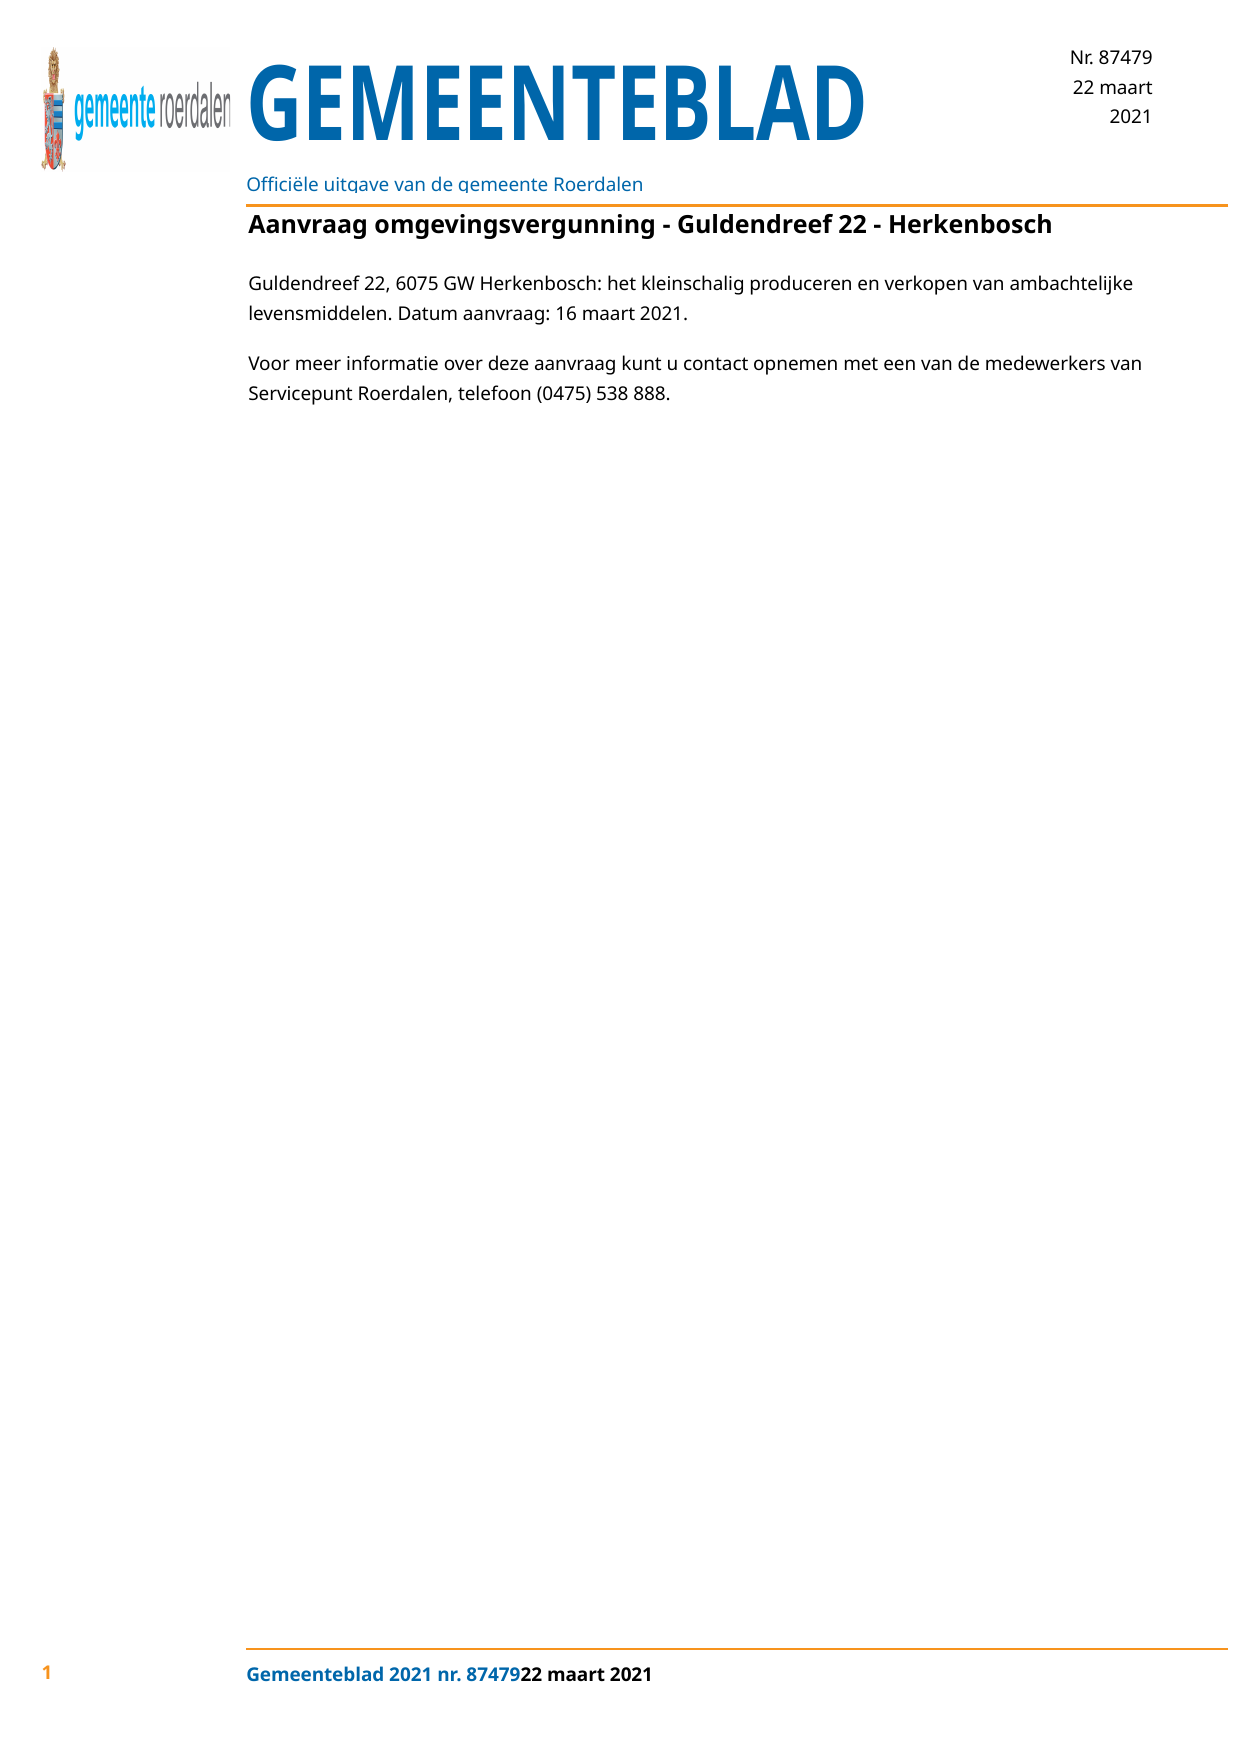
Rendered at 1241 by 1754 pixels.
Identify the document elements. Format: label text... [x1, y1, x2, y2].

text Voor meer informatie over deze aanvraag kunt u contact opnemen met een van de medewerkers van Servicepunt Roerdalen, telefoon (0475) 538 888. [248, 350, 1152, 406]
picture [41, 47, 231, 172]
text Guldendreef 22, 6075 GW Herkenbosch: het kleinschalig produceren en verkopen van ambachtelijke levensmiddelen. Datum aanvraag: 16 maart 2021. [248, 270, 1152, 326]
text Aanvraag omgevingsvergunning - Guldendreef 22 - Herkenbosch [248, 207, 1152, 241]
